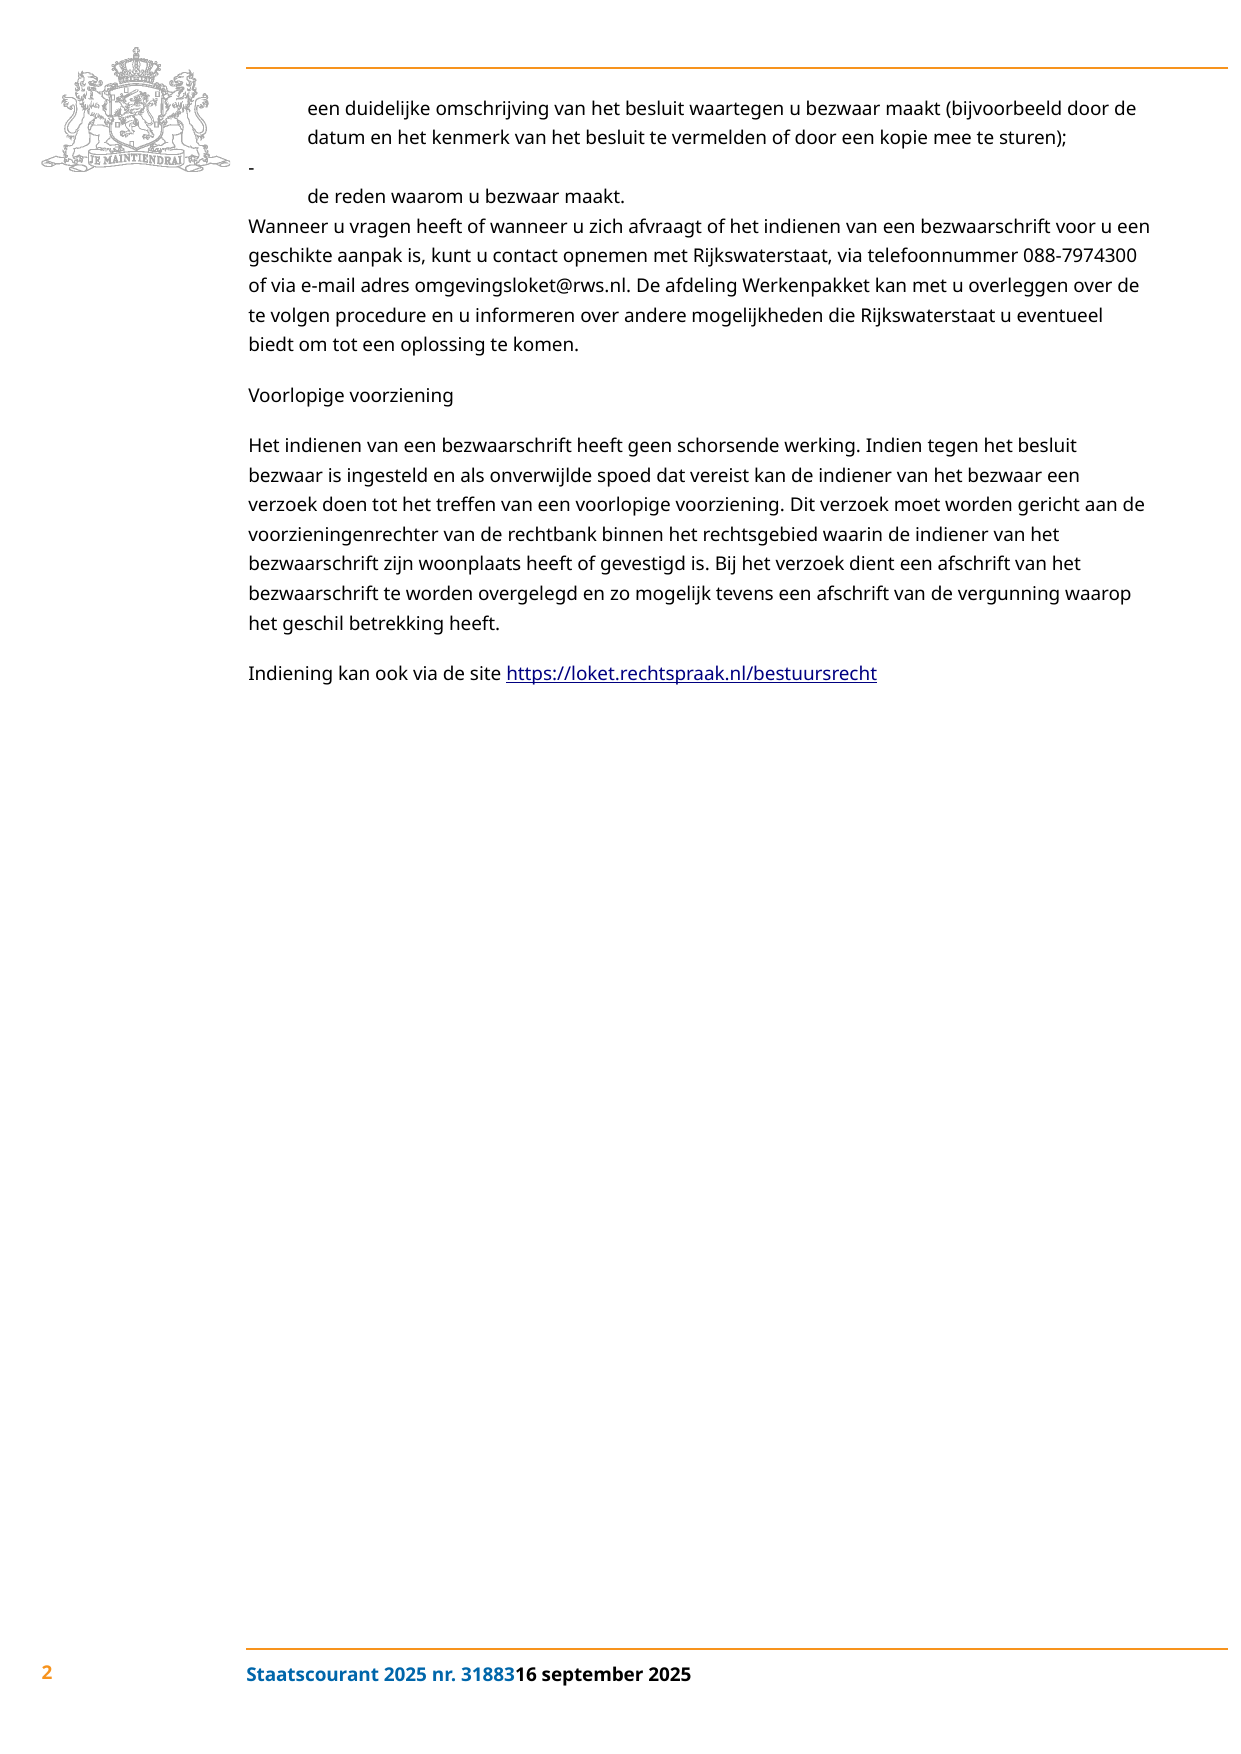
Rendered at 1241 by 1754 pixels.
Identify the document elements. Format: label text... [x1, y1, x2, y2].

picture [41, 47, 231, 172]
list een duidelijke omschrijving van het besluit waartegen u bezwaar maakt (bijvoorbeeld door de datum en het kenmerk van het besluit te vermelden of door een kopie mee te sturen); [248, 95, 1152, 150]
text Voorlopige voorziening [248, 382, 1152, 408]
text Wanneer u vragen heeft of wanneer u zich afvraagt of het indienen van een bezwaarschrift voor u een geschikte aanpak is, kunt u contact opnemen met Rijkswaterstaat, via telefoonnummer 088-7974300 of via e-mail adres omgevingsloket@rws.nl. De afdeling Werkenpakket kan met u overleggen over de te volgen procedure en u informeren over andere mogelijkheden die Rijkswaterstaat u eventueel biedt om tot een oplossing te komen. [248, 213, 1152, 357]
list de reden waarom u bezwaar maakt. [248, 183, 1152, 209]
text Het indienen van een bezwaarschrift heeft geen schorsende werking. Indien tegen het besluit bezwaar is ingesteld en als onverwijlde spoed dat vereist kan de indiener van het bezwaar een verzoek doen tot het treffen van een voorlopige voorziening. Dit verzoek moet worden gericht aan de voorzieningenrechter van de rechtbank binnen het rechtsgebied waarin de indiener van het bezwaarschrift zijn woonplaats heeft of gevestigd is. Bij het verzoek dient een afschrift van het bezwaarschrift te worden overgelegd en zo mogelijk tevens een afschrift van de vergunning waarop het geschil betrekking heeft. [248, 432, 1152, 636]
text Indiening kan ook via de site https://loket.rechtspraak.nl/bestuursrecht [248, 660, 1152, 686]
